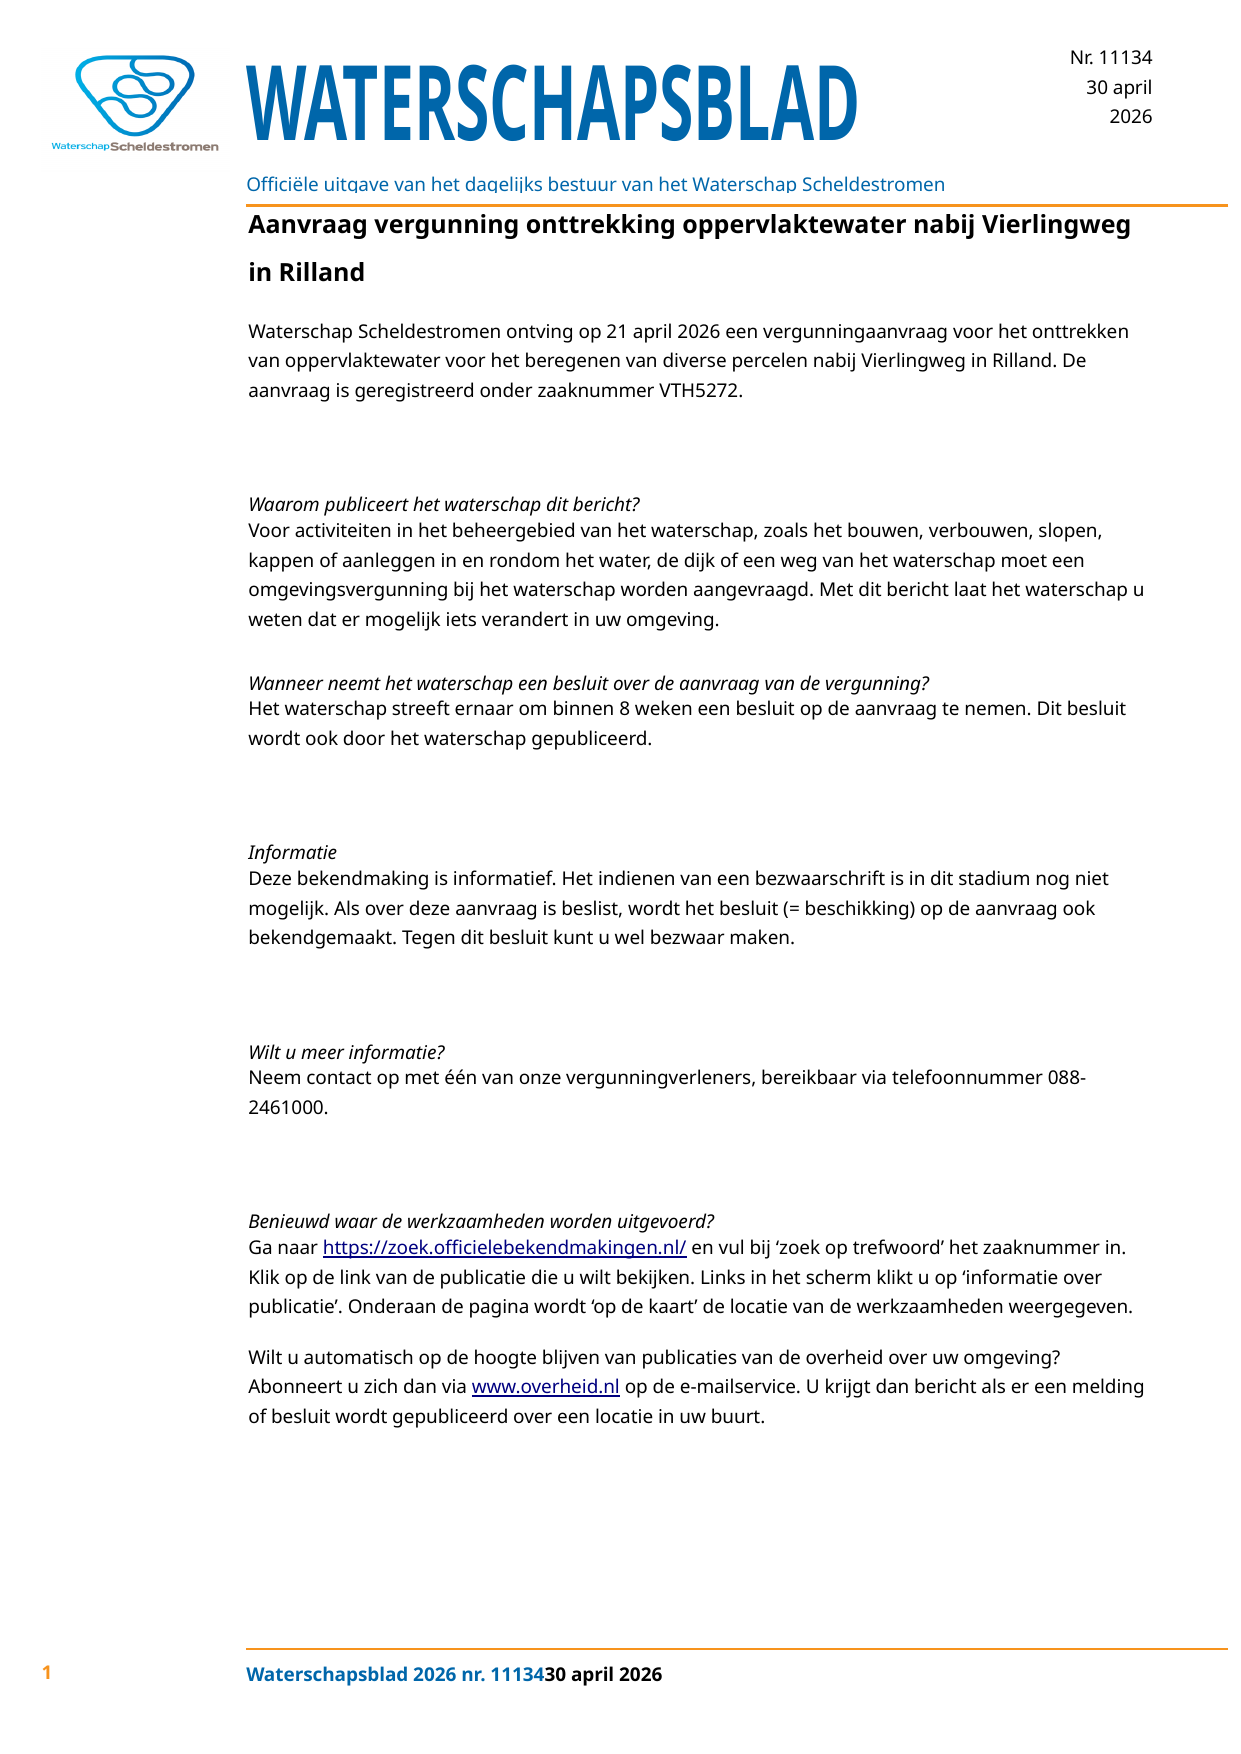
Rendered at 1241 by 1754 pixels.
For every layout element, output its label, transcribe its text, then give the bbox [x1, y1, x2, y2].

text Waarom publiceert het waterschap dit bericht? [248, 491, 1152, 517]
text Wanneer neemt het waterschap een besluit over de aanvraag van de vergunning? [248, 670, 1152, 696]
text Waterschap Scheldestromen ontving op 21 april 2026 een vergunningaanvraag voor het onttrekken van oppervlaktewater voor het beregenen van diverse percelen nabij Vierlingweg in Rilland. De aanvraag is geregistreerd onder zaaknummer VTH5272. [248, 318, 1152, 403]
text Benieuwd waar de werkzaamheden worden uitgevoerd? [248, 1208, 1152, 1234]
picture [41, 47, 231, 172]
text Informatie [248, 839, 1152, 865]
text Wilt u meer informatie? [248, 1039, 1152, 1064]
text Aanvraag vergunning onttrekking oppervlaktewater nabij Vierlingweg in Rilland [248, 207, 1152, 288]
text Wilt u automatisch op de hoogte blijven van publicaties van de overheid over uw omgeving? Abonneert u zich dan via www.overheid.nl op de e-mailservice. U krijgt dan bericht als er een melding of besluit wordt gepubliceerd over een locatie in uw buurt. [248, 1344, 1152, 1429]
text Ga naar https://zoek.officielebekendmakingen.nl/ en vul bij ‘zoek op trefwoord’ het zaaknummer in. Klik op de link van de publicatie die u wilt bekijken. Links in het scherm klikt u op ‘informatie over publicatie’. Onderaan de pagina wordt ‘op de kaart’ de locatie van de werkzaamheden weergegeven. [248, 1234, 1152, 1319]
text Het waterschap streeft ernaar om binnen 8 weken een besluit op de aanvraag te nemen. Dit besluit wordt ook door het waterschap gepubliceerd. [248, 696, 1152, 751]
text Deze bekendmaking is informatief. Het indienen van een bezwaarschrift is in dit stadium nog niet mogelijk. Als over deze aanvraag is beslist, wordt het besluit (= beschikking) op de aanvraag ook bekendgemaakt. Tegen dit besluit kunt u wel bezwaar maken. [248, 865, 1152, 950]
text Voor activiteiten in het beheergebied van het waterschap, zoals het bouwen, verbouwen, slopen, kappen of aanleggen in en rondom het water, de dijk of een weg van het waterschap moet een omgevingsvergunning bij het waterschap worden aangevraagd. Met dit bericht laat het waterschap u weten dat er mogelijk iets verandert in uw omgeving. [248, 517, 1152, 632]
text Neem contact op met één van onze vergunningverleners, bereikbaar via telefoonnummer 088-2461000. [248, 1064, 1152, 1120]
